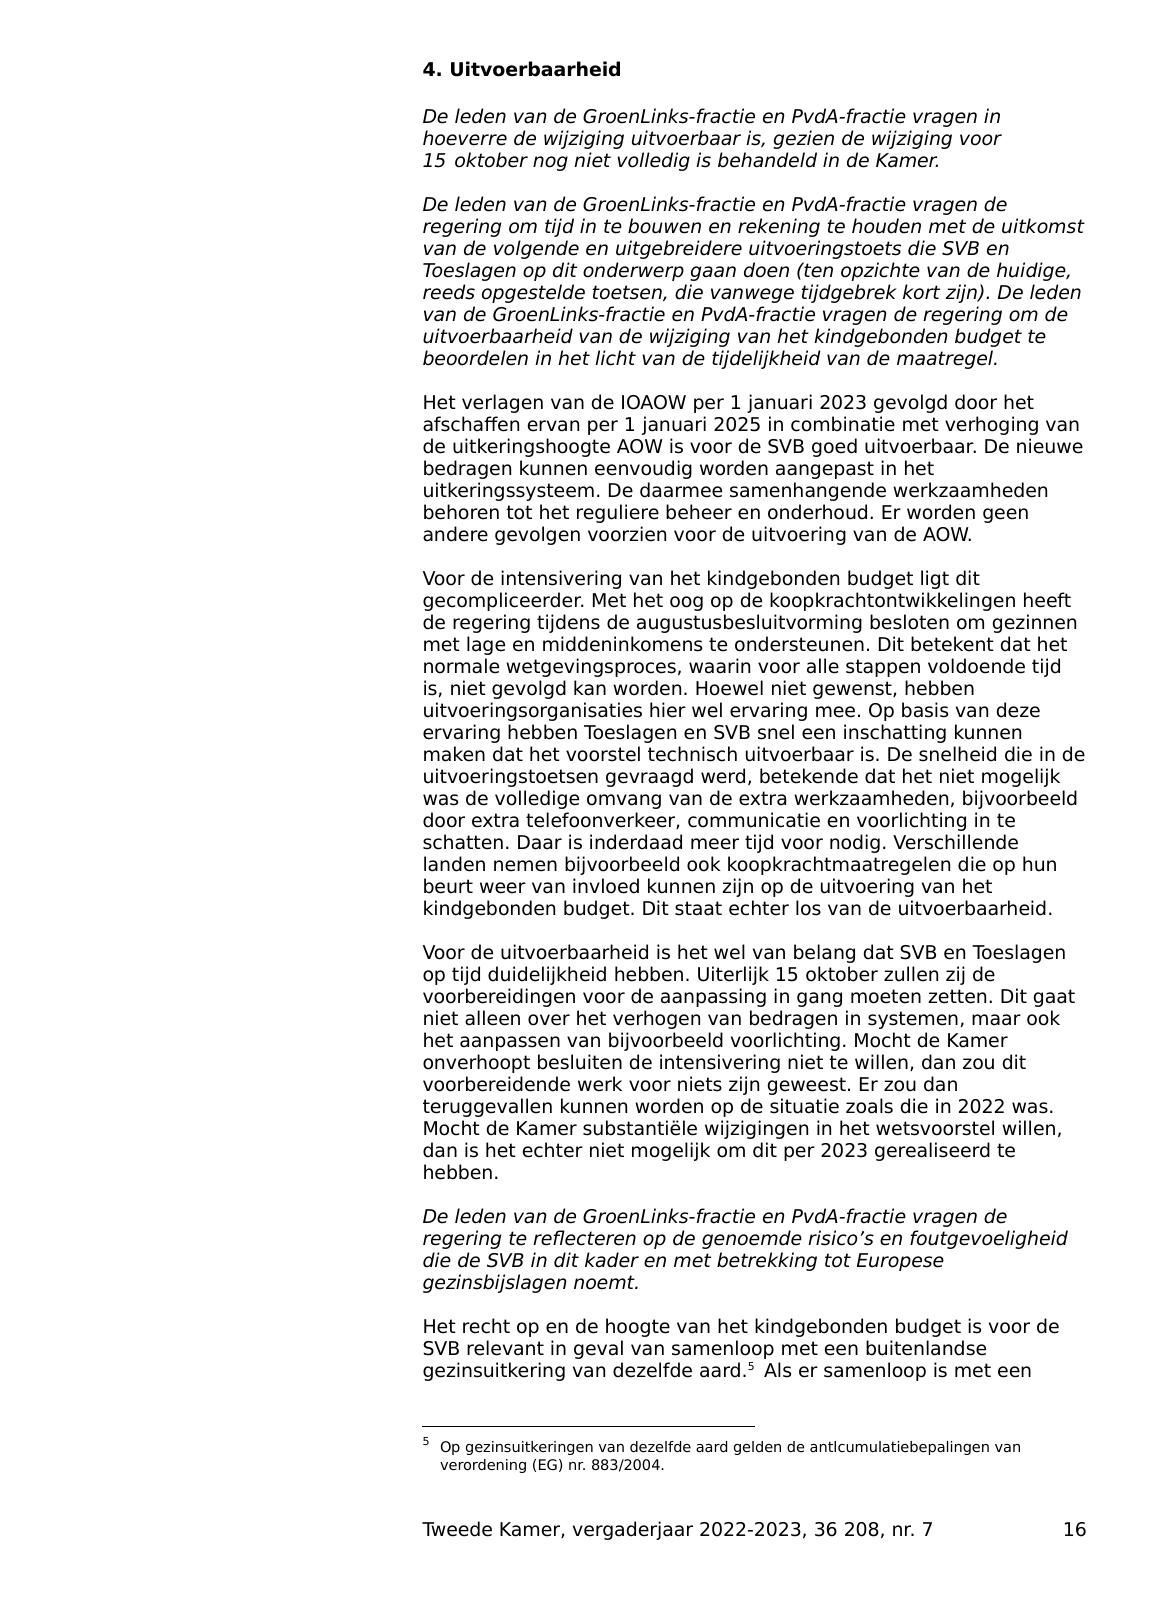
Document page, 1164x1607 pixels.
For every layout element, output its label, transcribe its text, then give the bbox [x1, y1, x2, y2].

text Het recht op en de hoogte van het kindgebonden budget is voor de SVB relevant in geval van samenloop met een buitenlandse gezinsuitkering van dezelfde aard. Als er samenloop is met een [422, 1316, 1087, 1382]
subtitle 4. Uitvoerbaarheid [422, 59, 1087, 81]
text Voor de intensivering van het kindgebonden budget ligt dit gecompliceerder. Met het oog op de koopkrachtontwikkelingen heeft de regering tijdens de augustusbesluitvorming besloten om gezinnen met lage en middeninkomens te ondersteunen. Dit betekent dat het normale wetgevingsproces, waarin voor alle stappen voldoende tijd is, niet gevolgd kan worden. Hoewel niet gewenst, hebben uitvoeringsorganisaties hier wel ervaring mee. Op basis van deze ervaring hebben Toeslagen en SVB snel een inschatting kunnen maken dat het voorstel technisch uitvoerbaar is. De snelheid die in de uitvoeringstoetsen gevraagd werd, betekende dat het niet mogelijk was de volledige omvang van de extra werkzaamheden, bijvoorbeeld door extra telefoonverkeer, communicatie en voorlichting in te schatten. Daar is inderdaad meer tijd voor nodig. Verschillende landen nemen bijvoorbeeld ook koopkrachtmaatregelen die op hun beurt weer van invloed kunnen zijn op de uitvoering van het kindgebonden budget. Dit staat echter los van de uitvoerbaarheid. [422, 568, 1087, 920]
text Het verlagen van de IOAOW per 1 januari 2023 gevolgd door het afschaffen ervan per 1 januari 2025 in combinatie met verhoging van de uitkeringshoogte AOW is voor de SVB goed uitvoerbaar. De nieuwe bedragen kunnen eenvoudig worden aangepast in het uitkeringssysteem. De daarmee samenhangende werkzaamheden behoren tot het reguliere beheer en onderhoud. Er worden geen andere gevolgen voorzien voor de uitvoering van de AOW. [422, 392, 1087, 546]
text Op gezinsuitkeringen van dezelfde aard gelden de antlcumulatiebepalingen van verordening (EG) nr. 883/2004. [422, 1435, 1087, 1474]
text Voor de uitvoerbaarheid is het wel van belang dat SVB en Toeslagen op tijd duidelijkheid hebben. Uiterlijk 15 oktober zullen zij de voorbereidingen voor de aanpassing in gang moeten zetten. Dit gaat niet alleen over het verhogen van bedragen in systemen, maar ook het aanpassen van bijvoorbeeld voorlichting. Mocht de Kamer onverhoopt besluiten de intensivering niet te willen, dan zou dit voorbereidende werk voor niets zijn geweest. Er zou dan teruggevallen kunnen worden op de situatie zoals die in 2022 was. Mocht de Kamer substantiële wijzigingen in het wetsvoorstel willen, dan is het echter niet mogelijk om dit per 2023 gerealiseerd te hebben. [422, 942, 1087, 1184]
text De leden van de GroenLinks-fractie en PvdA-fractie vragen de regering te reflecteren op de genoemde risico’s en foutgevoeligheid die de SVB in dit kader en met betrekking tot Europese gezinsbijslagen noemt. [422, 1206, 1087, 1294]
text De leden van de GroenLinks-fractie en PvdA-fractie vragen in hoeverre de wijziging uitvoerbaar is, gezien de wijziging voor 15 oktober nog niet volledig is behandeld in de Kamer. [422, 106, 1087, 172]
text De leden van de GroenLinks-fractie en PvdA-fractie vragen de regering om tijd in te bouwen en rekening te houden met de uitkomst van de volgende en uitgebreidere uitvoeringstoets die SVB en Toeslagen op dit onderwerp gaan doen (ten opzichte van de huidige, reeds opgestelde toetsen, die vanwege tijdgebrek kort zijn). De leden van de GroenLinks-fractie en PvdA-fractie vragen de regering om de uitvoerbaarheid van de wijziging van het kindgebonden budget te beoordelen in het licht van de tijdelijkheid van de maatregel. [422, 194, 1087, 370]
